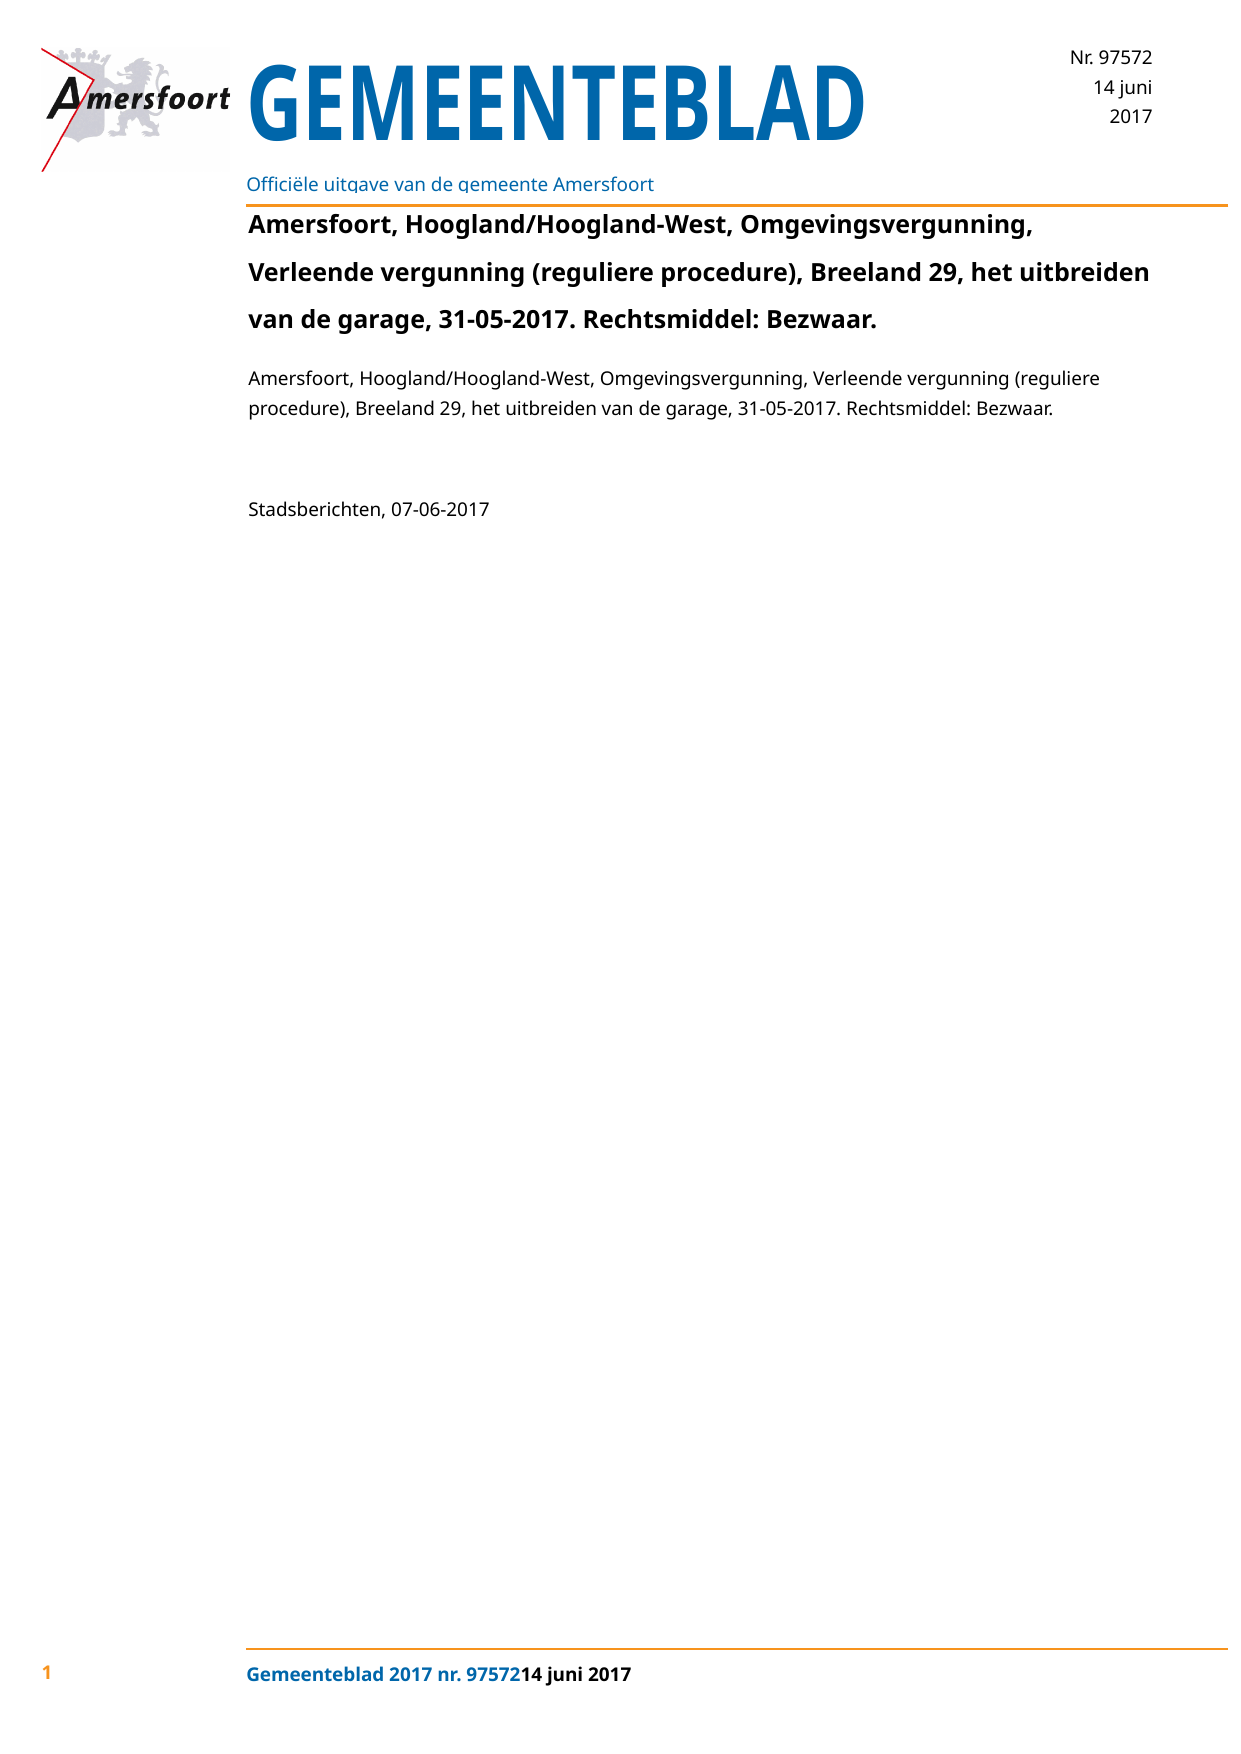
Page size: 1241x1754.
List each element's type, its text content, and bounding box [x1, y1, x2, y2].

text Amersfoort, Hoogland/Hoogland-West, Omgevingsvergunning, Verleende vergunning (reguliere procedure), Breeland 29, het uitbreiden van de garage, 31-05-2017. Rechtsmiddel: Bezwaar. [248, 207, 1152, 336]
text Amersfoort, Hoogland/Hoogland-West, Omgevingsvergunning, Verleende vergunning (reguliere procedure), Breeland 29, het uitbreiden van de garage, 31-05-2017. Rechtsmiddel: Bezwaar. [248, 366, 1152, 421]
picture [41, 47, 231, 172]
text Stadsberichten, 07-06-2017 [248, 496, 1152, 522]
